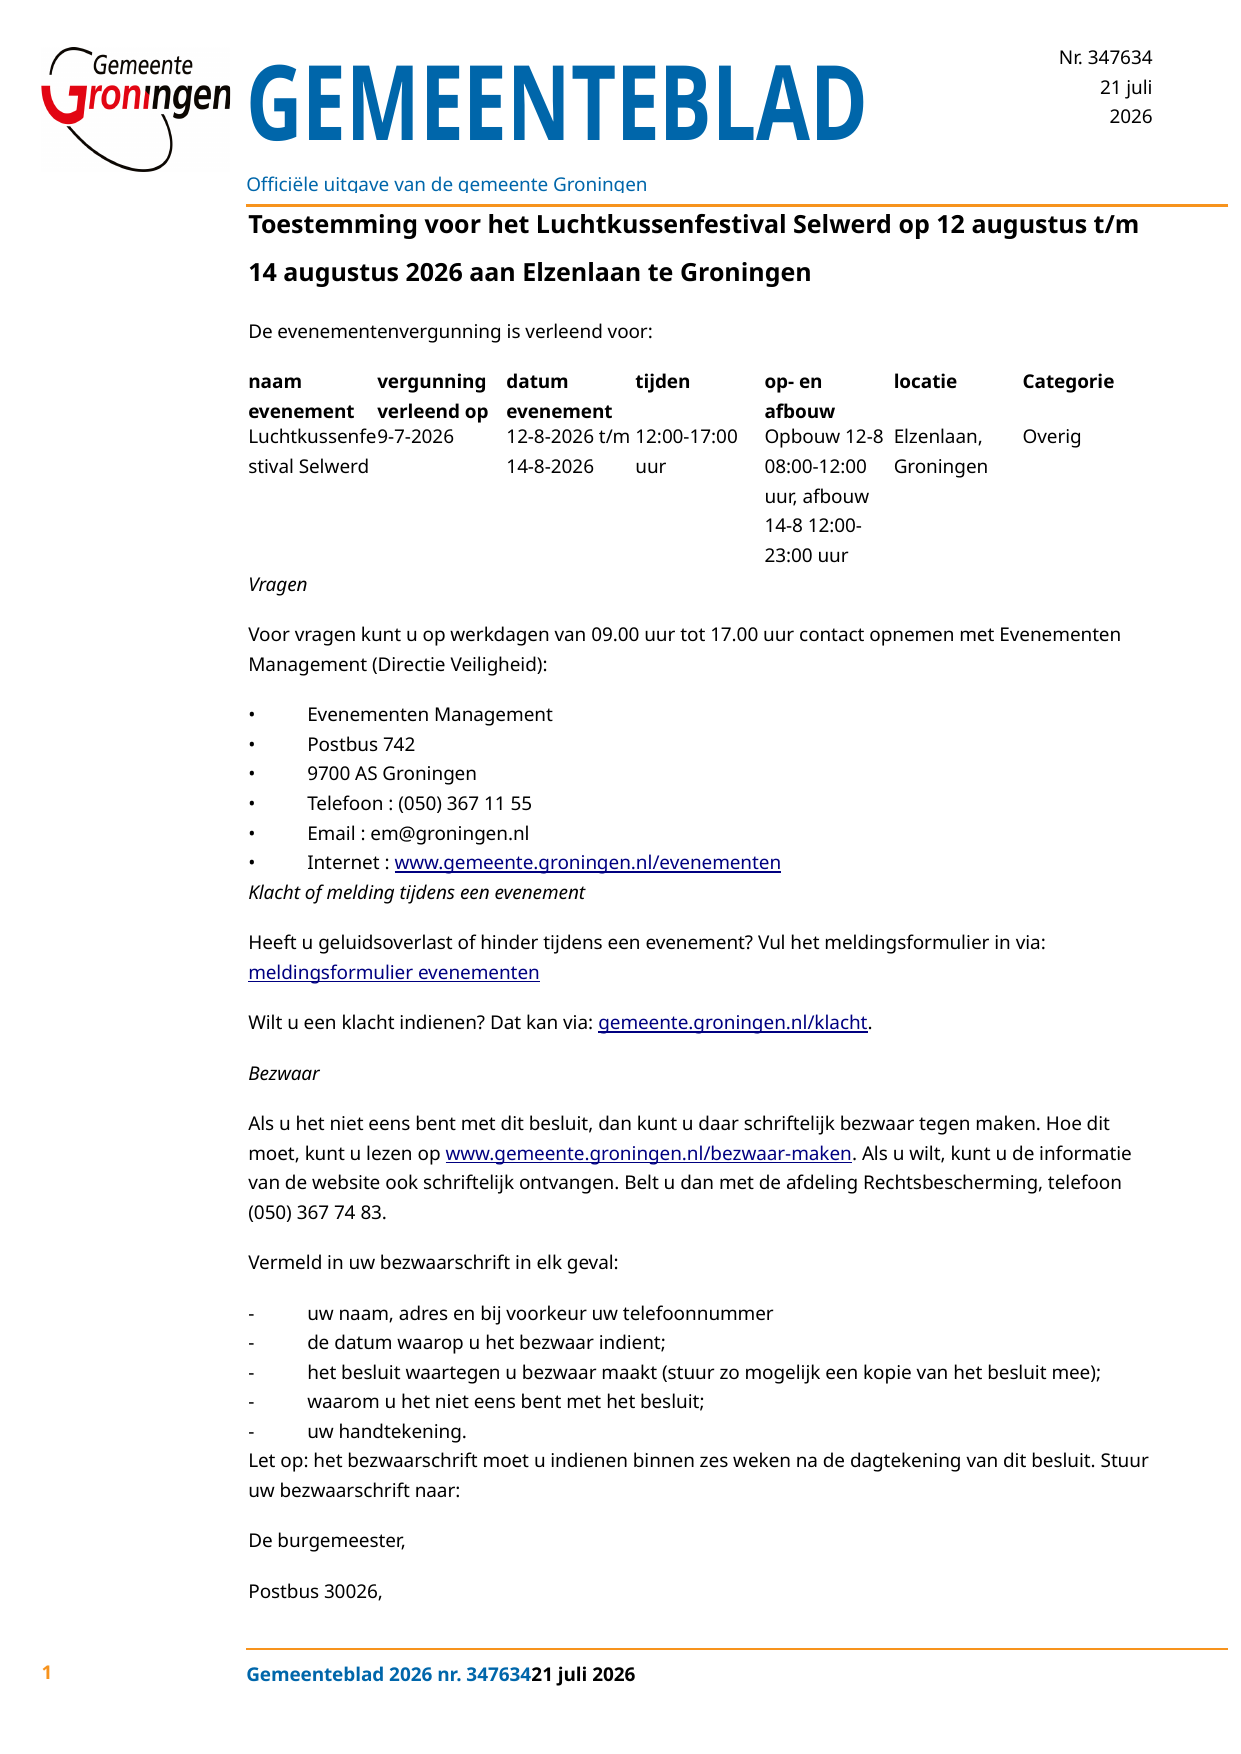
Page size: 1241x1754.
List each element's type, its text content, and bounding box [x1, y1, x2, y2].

table_cell Luchtkussenfestival Selwerd [248, 424, 377, 568]
list Evenementen Management [248, 701, 1152, 727]
text Als u het niet eens bent met dit besluit, dan kunt u daar schriftelijk bezwaar tegen maken. Hoe dit moet, kunt u lezen op www.gemeente.groningen.nl/bezwaar-maken. Als u wilt, kunt u de informatie van de website ook schriftelijk ontvangen. Belt u dan met de afdeling Rechtsbescherming, telefoon (050) 367 74 83. [248, 1110, 1152, 1225]
list 9700 AS Groningen [248, 761, 1152, 786]
text De burgemeester, [248, 1528, 1152, 1553]
list het besluit waartegen u bezwaar maakt (stuur zo mogelijk een kopie van het besluit mee); [248, 1359, 1152, 1385]
text Vermeld in uw bezwaarschrift in elk geval: [248, 1249, 1152, 1275]
text De evenementenvergunning is verleend voor: [248, 318, 1152, 344]
table_header vergunning verleend op [377, 369, 506, 424]
table_header op- en afbouw [764, 369, 893, 424]
table_cell 12:00-17:00 uur [635, 424, 764, 568]
table_cell 9-7-2026 [377, 424, 506, 568]
list waarom u het niet eens bent met het besluit; [248, 1388, 1152, 1414]
picture [41, 47, 231, 172]
text Wilt u een klacht indienen? Dat kan via: gemeente.groningen.nl/klacht. [248, 1009, 1152, 1035]
table_cell Opbouw 12-8 08:00-12:00 uur, afbouw 14-8 12:00-23:00 uur [764, 424, 893, 568]
text Bezwaar [248, 1060, 1152, 1086]
text Heeft u geluidsoverlast of hinder tijdens een evenement? Vul het meldingsformulier in via: meldingsformulier evenementen [248, 929, 1152, 985]
table_header Categorie [1023, 369, 1152, 424]
list de datum waarop u het bezwaar indient; [248, 1329, 1152, 1355]
text Klacht of melding tijdens een evenement [248, 879, 1152, 905]
text Vragen [248, 571, 1152, 597]
text Let op: het bezwaarschrift moet u indienen binnen zes weken na de dagtekening van dit besluit. Stuur uw bezwaarschrift naar: [248, 1448, 1152, 1503]
table_cell Elzenlaan, Groningen [894, 424, 1022, 568]
text Postbus 30026, [248, 1578, 1152, 1604]
table_header tijden [635, 369, 764, 424]
list Email : em@groningen.nl [248, 820, 1152, 846]
list Internet : www.gemeente.groningen.nl/evenementen [248, 849, 1152, 875]
list uw naam, adres en bij voorkeur uw telefoonnummer [248, 1300, 1152, 1326]
table_cell Overig [1023, 424, 1152, 568]
table_header datum evenement [506, 369, 635, 424]
list Postbus 742 [248, 731, 1152, 757]
text Voor vragen kunt u op werkdagen van 09.00 uur tot 17.00 uur contact opnemen met Evenementen Management (Directie Veiligheid): [248, 621, 1152, 677]
list uw handtekening. [248, 1418, 1152, 1444]
table_header naam evenement [248, 369, 377, 424]
table_cell 12-8-2026 t/m 14-8-2026 [506, 424, 635, 568]
table_header locatie [894, 369, 1022, 424]
list Telefoon : (050) 367 11 55 [248, 790, 1152, 816]
text Toestemming voor het Luchtkussenfestival Selwerd op 12 augustus t/m 14 augustus 2026 aan Elzenlaan te Groningen [248, 207, 1152, 288]
